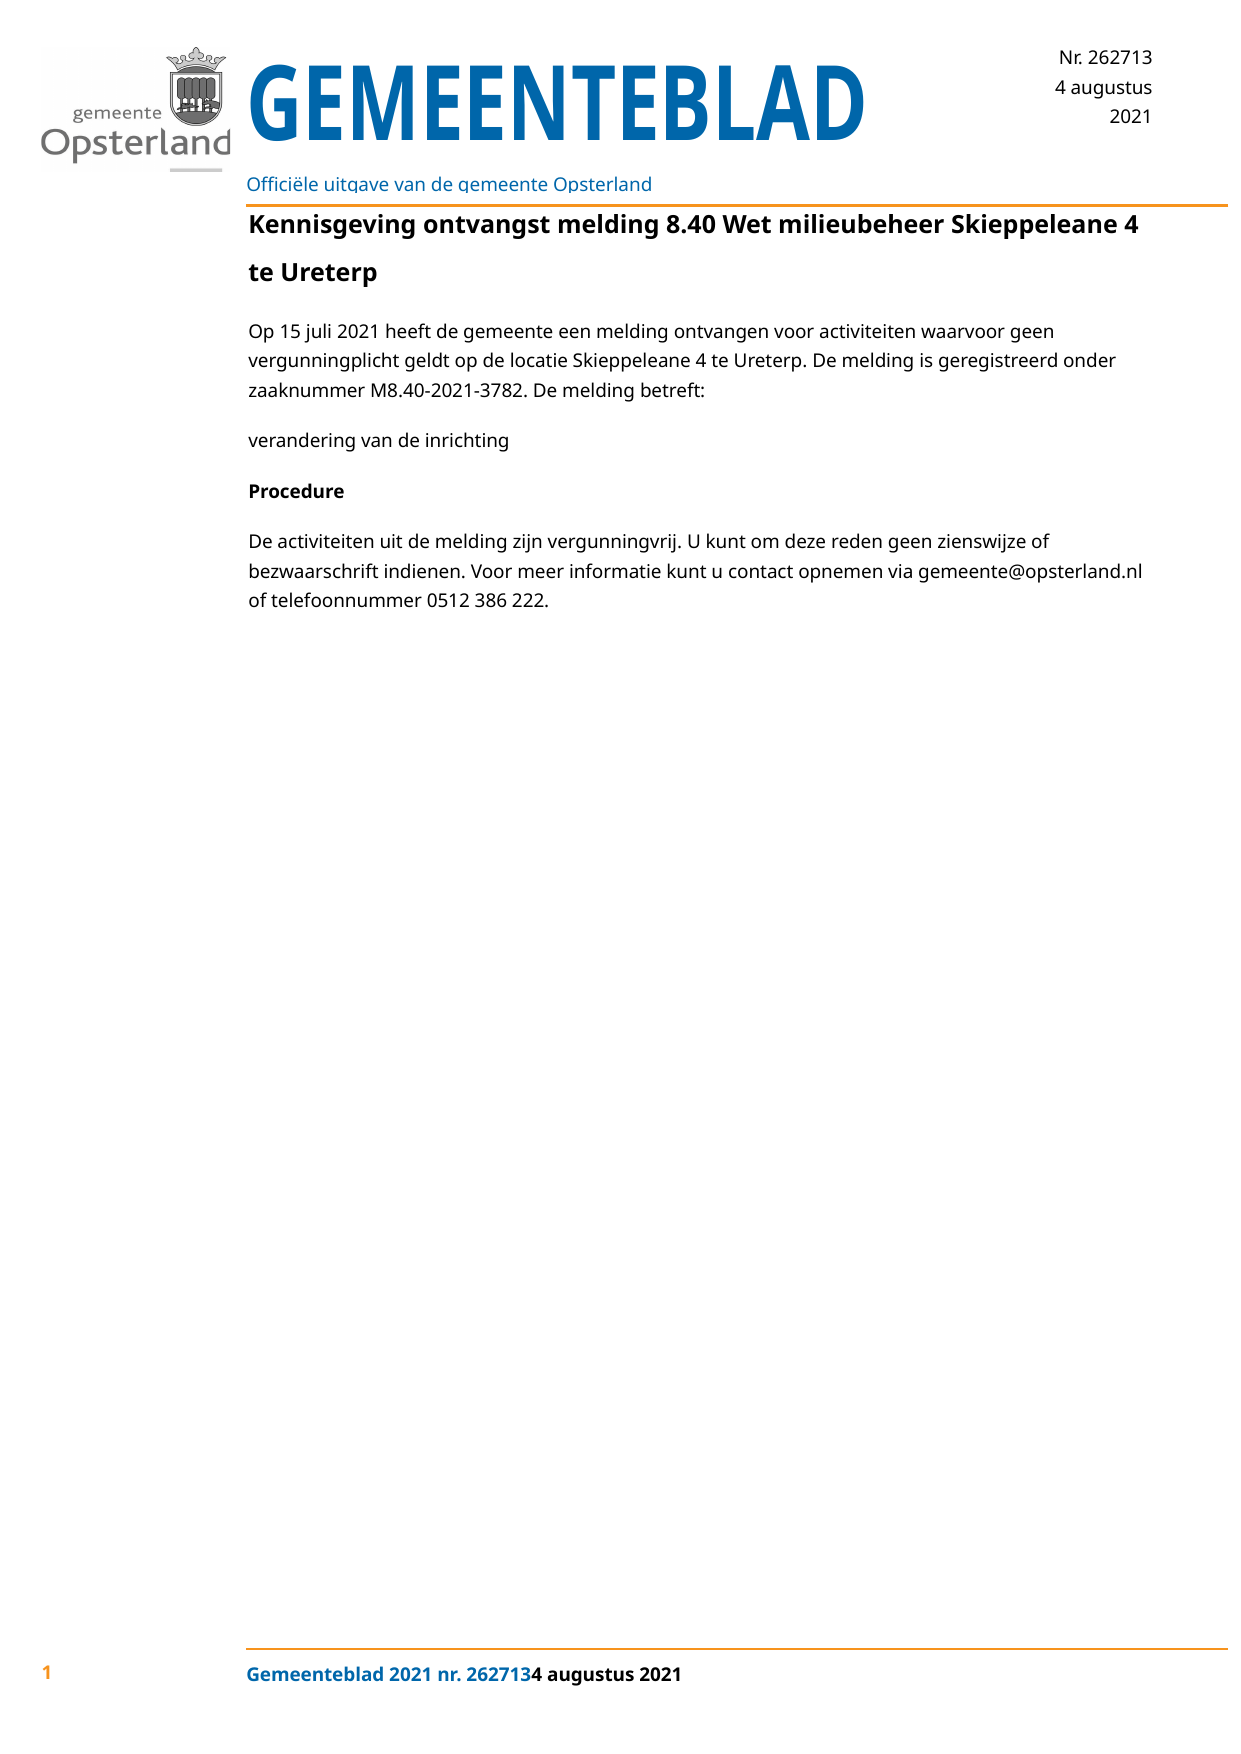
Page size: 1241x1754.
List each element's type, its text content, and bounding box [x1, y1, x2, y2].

text Op 15 juli 2021 heeft de gemeente een melding ontvangen voor activiteiten waarvoor geen vergunningplicht geldt op de locatie Skieppeleane 4 te Ureterp. De melding is geregistreerd onder zaaknummer M8.40-2021-3782. De melding betreft: [248, 318, 1152, 403]
picture [41, 47, 231, 172]
text De activiteiten uit de melding zijn vergunningvrij. U kunt om deze reden geen zienswijze of bezwaarschrift indienen. Voor meer informatie kunt u contact opnemen via gemeente@opsterland.nl of telefoonnummer 0512 386 222. [248, 528, 1152, 613]
text Procedure [248, 478, 1152, 504]
text verandering van de inrichting [248, 427, 1152, 453]
text Kennisgeving ontvangst melding 8.40 Wet milieubeheer Skieppeleane 4 te Ureterp [248, 207, 1152, 288]
